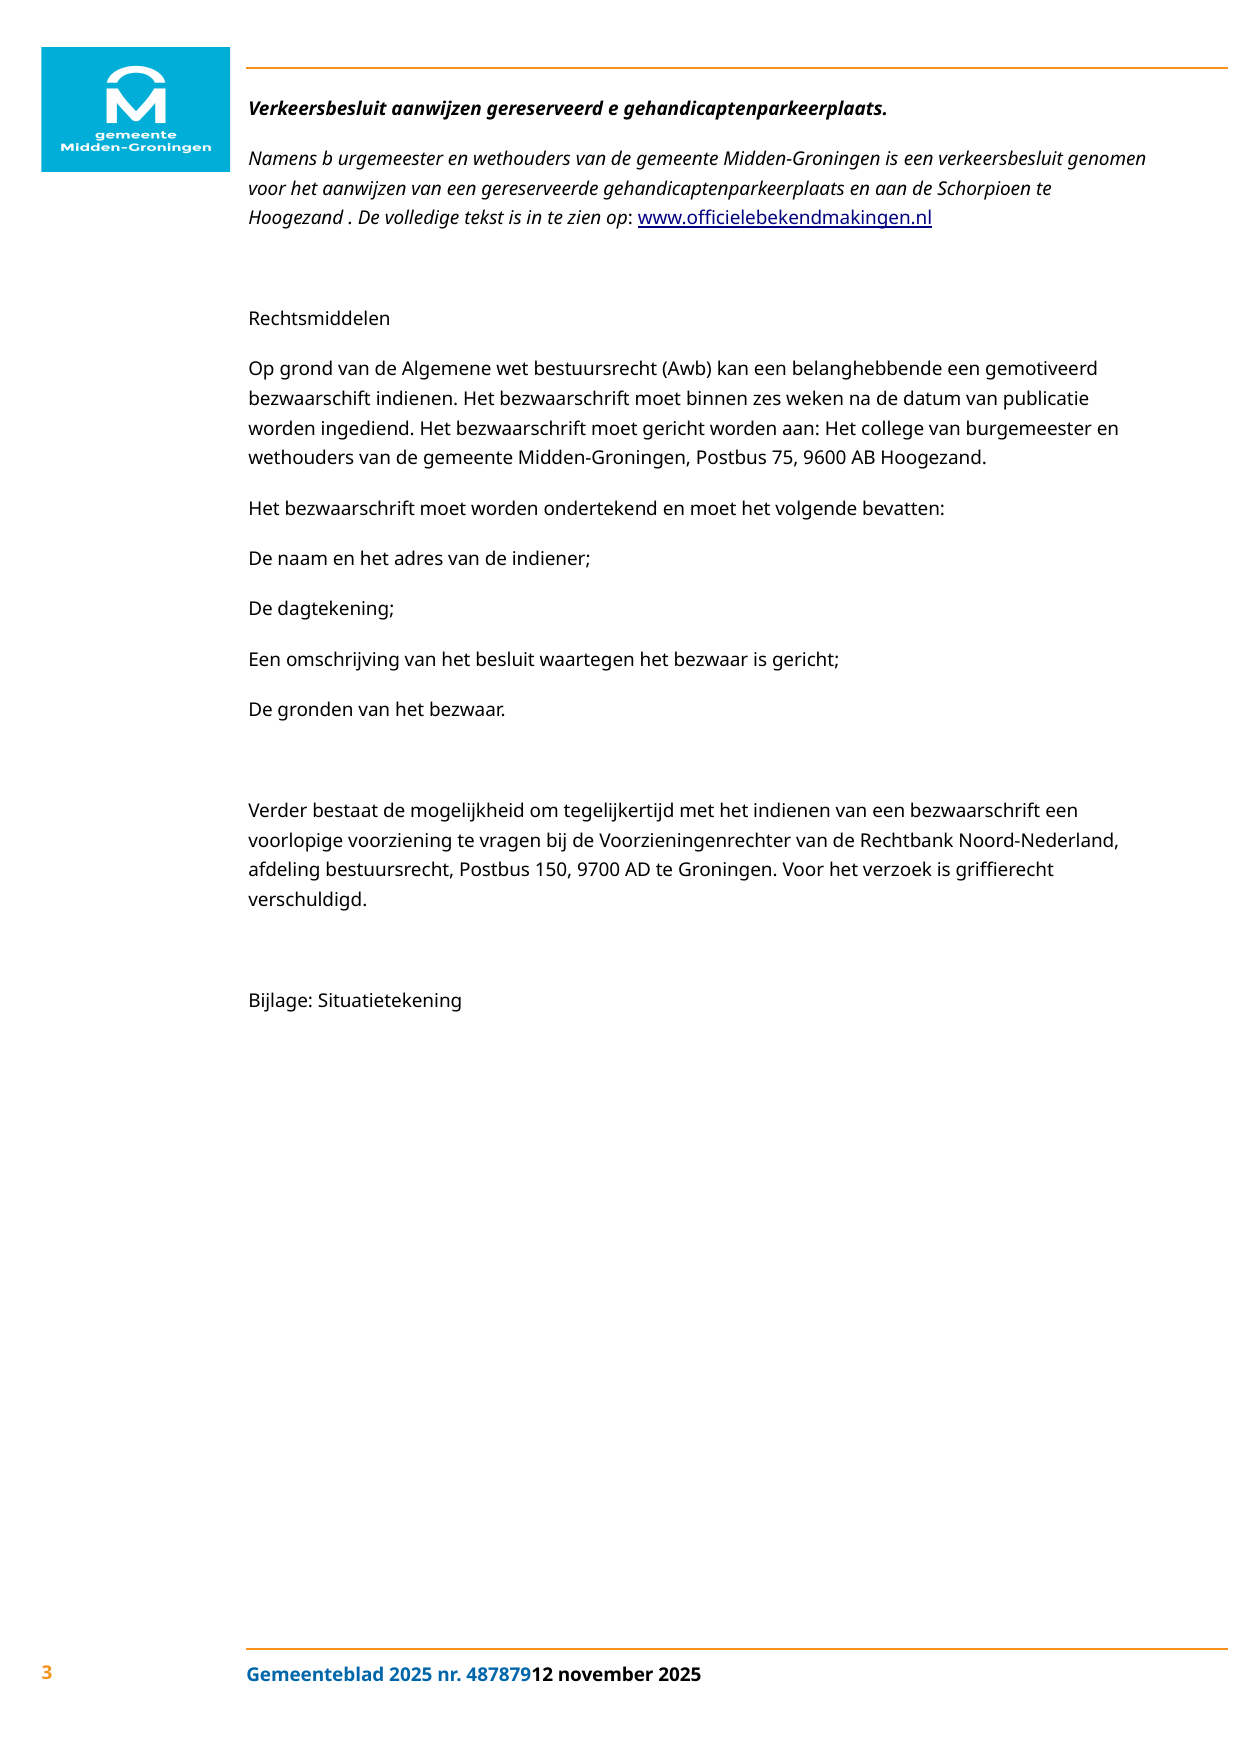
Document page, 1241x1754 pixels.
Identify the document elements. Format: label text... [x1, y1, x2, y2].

text De gronden van het bezwaar. [248, 696, 1152, 722]
text Bijlage: Situatietekening [248, 987, 1152, 1013]
picture [108, 66, 164, 82]
text Verder bestaat de mogelijkheid om tegelijkertijd met het indienen van een bezwaarschrift een voorlopige voorziening te vragen bij de Voorzieningenrechter van de Rechtbank Noord-Nederland, afdeling bestuursrecht, Postbus 150, 9700 AD te Groningen. Voor het verzoek is griffierecht verschuldigd. [248, 797, 1152, 912]
picture [184, 146, 190, 153]
text Namens b urgemeester en wethouders van de gemeente Midden-Groningen is een verkeersbesluit genomen voor het aanwijzen van een gereserveerde gehandicaptenparkeerplaats en aan de Schorpioen te Hoogezand . De volledige tekst is in te zien op: www.officielebekendmakingen.nl [248, 145, 1152, 230]
picture [107, 89, 165, 122]
text Het bezwaarschrift moet worden ondertekend en moet het volgende bevatten: [248, 495, 1152, 521]
text Op grond van de Algemene wet bestuursrecht (Awb) kan een belanghebbende een gemotiveerd bezwaarschift indienen. Het bezwaarschrift moet binnen zes weken na de datum van publicatie worden ingediend. Het bezwaarschrift moet gericht worden aan: Het college van burgemeester en wethouders van de gemeente Midden-Groningen, Postbus 75, 9600 AB Hoogezand. [248, 356, 1152, 470]
text De dagtekening; [248, 596, 1152, 621]
text Een omschrijving van het besluit waartegen het bezwaar is gericht; [248, 646, 1152, 672]
text De naam en het adres van de indiener; [248, 545, 1152, 571]
text Rechtsmiddelen [248, 305, 1152, 331]
text Verkeersbesluit aanwijzen gereserveerd e gehandicaptenparkeerplaats. [248, 95, 1152, 121]
